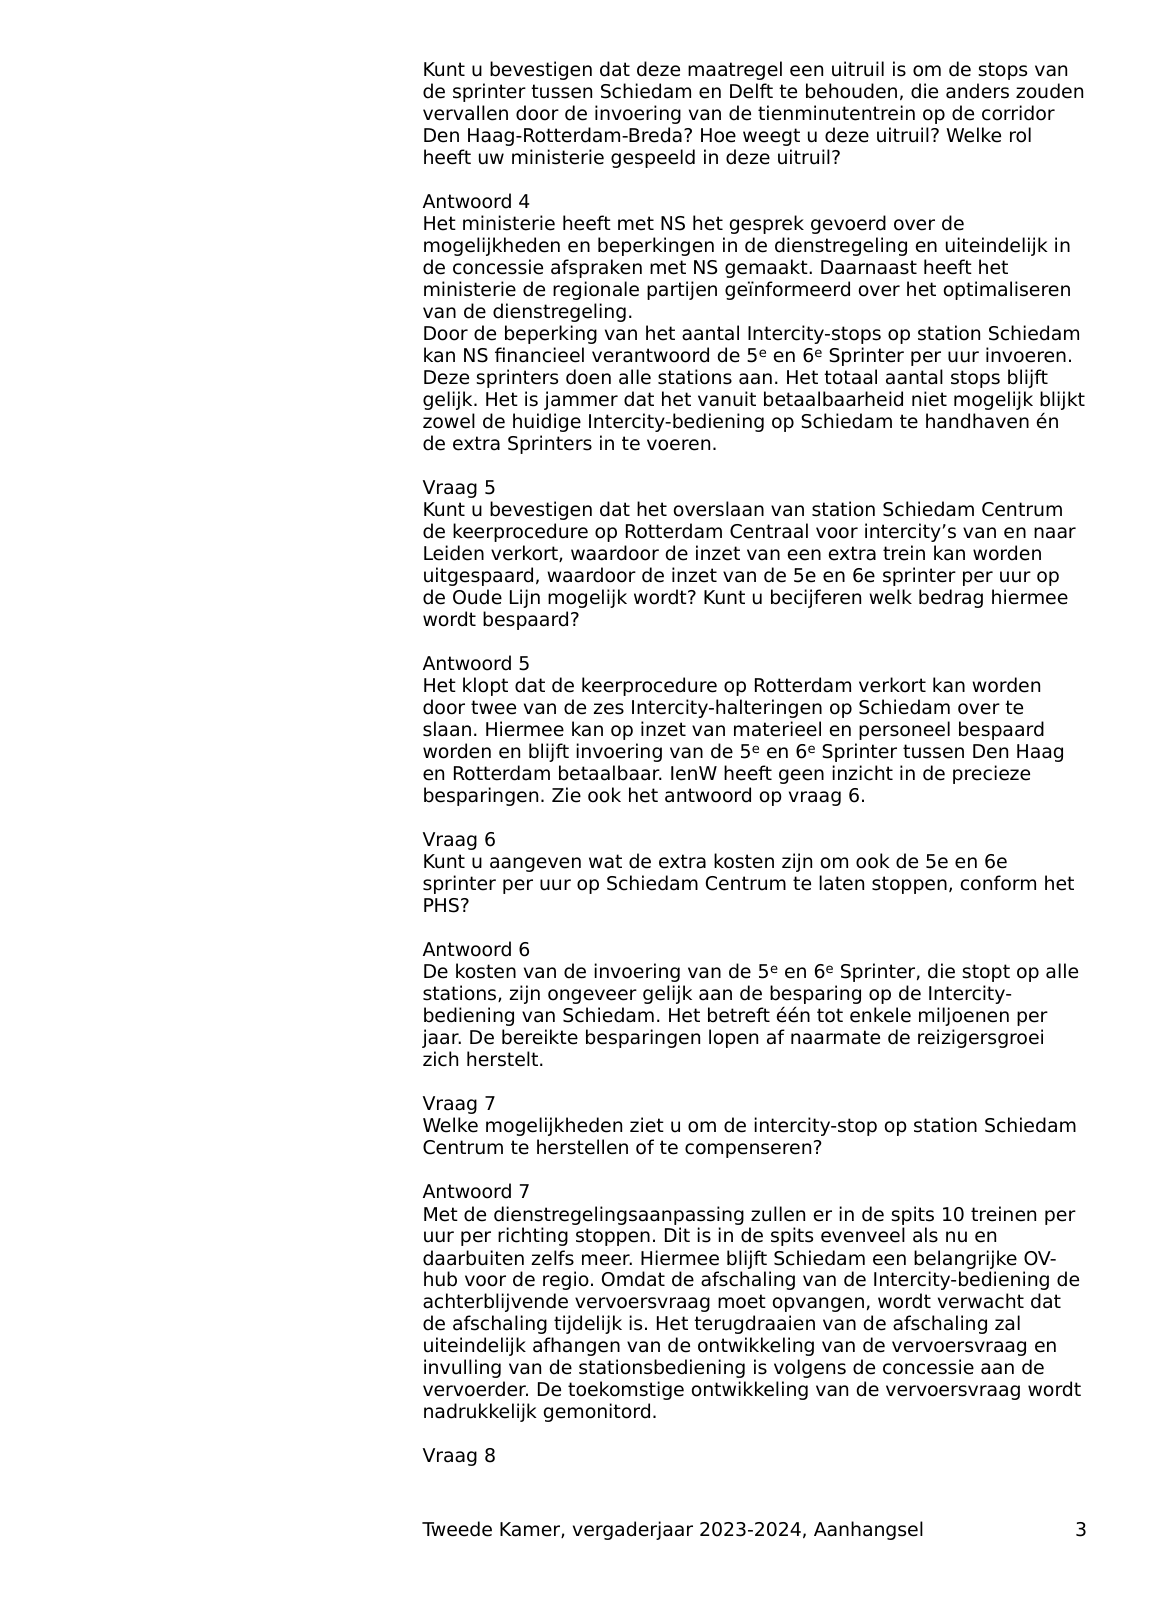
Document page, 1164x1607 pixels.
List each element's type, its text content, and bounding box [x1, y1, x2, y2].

text Met de dienstregelingsaanpassing zullen er in de spits 10 treinen per uur per richting stoppen. Dit is in de spits evenveel als nu en daarbuiten zelfs meer. Hiermee blijft Schiedam een belangrijke OV-hub voor de regio. Omdat de afschaling van de Intercity-bediening de achterblijvende vervoersvraag moet opvangen, wordt verwacht dat de afschaling tijdelijk is. Het terugdraaien van de afschaling zal uiteindelijk afhangen van de ontwikkeling van de vervoersvraag en invulling van de stationsbediening is volgens de concessie aan de vervoerder. De toekomstige ontwikkeling van de vervoersvraag wordt nadrukkelijk gemonitord. [422, 1203, 1087, 1423]
text Antwoord 4 [422, 191, 1087, 213]
text Welke mogelijkheden ziet u om de intercity-stop op station Schiedam Centrum te herstellen of te compenseren? [422, 1115, 1087, 1159]
text De kosten van de invoering van de 5e en 6e Sprinter, die stopt op alle stations, zijn ongeveer gelijk aan de besparing op de Intercity-bediening van Schiedam. Het betreft één tot enkele miljoenen per jaar. De bereikte besparingen lopen af naarmate de reizigersgroei zich herstelt. [422, 961, 1087, 1071]
text Kunt u aangeven wat de extra kosten zijn om ook de 5e en 6e sprinter per uur op Schiedam Centrum te laten stoppen, conform het PHS? [422, 851, 1087, 917]
text Vraag 6 [422, 829, 1087, 851]
text Door de beperking van het aantal Intercity-stops op station Schiedam kan NS financieel verantwoord de 5e en 6e Sprinter per uur invoeren. Deze sprinters doen alle stations aan. Het totaal aantal stops blijft gelijk. Het is jammer dat het vanuit betaalbaarheid niet mogelijk blijkt zowel de huidige Intercity-bediening op Schiedam te handhaven én de extra Sprinters in te voeren. [422, 323, 1087, 455]
text Vraag 8 [422, 1445, 1087, 1467]
text Het klopt dat de keerprocedure op Rotterdam verkort kan worden door twee van de zes Intercity-halteringen op Schiedam over te slaan. Hiermee kan op inzet van materieel en personeel bespaard worden en blijft invoering van de 5e en 6e Sprinter tussen Den Haag en Rotterdam betaalbaar. IenW heeft geen inzicht in de precieze besparingen. Zie ook het antwoord op vraag 6. [422, 675, 1087, 807]
text Vraag 7 [422, 1093, 1087, 1115]
text Antwoord 6 [422, 939, 1087, 961]
text Kunt u bevestigen dat het overslaan van station Schiedam Centrum de keerprocedure op Rotterdam Centraal voor intercity’s van en naar Leiden verkort, waardoor de inzet van een extra trein kan worden uitgespaard, waardoor de inzet van de 5e en 6e sprinter per uur op de Oude Lijn mogelijk wordt? Kunt u becijferen welk bedrag hiermee wordt bespaard? [422, 499, 1087, 631]
text Antwoord 5 [422, 653, 1087, 675]
text Antwoord 7 [422, 1181, 1087, 1203]
text Vraag 5 [422, 477, 1087, 499]
text Het ministerie heeft met NS het gesprek gevoerd over de mogelijkheden en beperkingen in de dienstregeling en uiteindelijk in de concessie afspraken met NS gemaakt. Daarnaast heeft het ministerie de regionale partijen geïnformeerd over het optimaliseren van de dienstregeling. [422, 213, 1087, 323]
text Kunt u bevestigen dat deze maatregel een uitruil is om de stops van de sprinter tussen Schiedam en Delft te behouden, die anders zouden vervallen door de invoering van de tienminutentrein op de corridor Den Haag-Rotterdam-Breda? Hoe weegt u deze uitruil? Welke rol heeft uw ministerie gespeeld in deze uitruil? [422, 59, 1087, 169]
